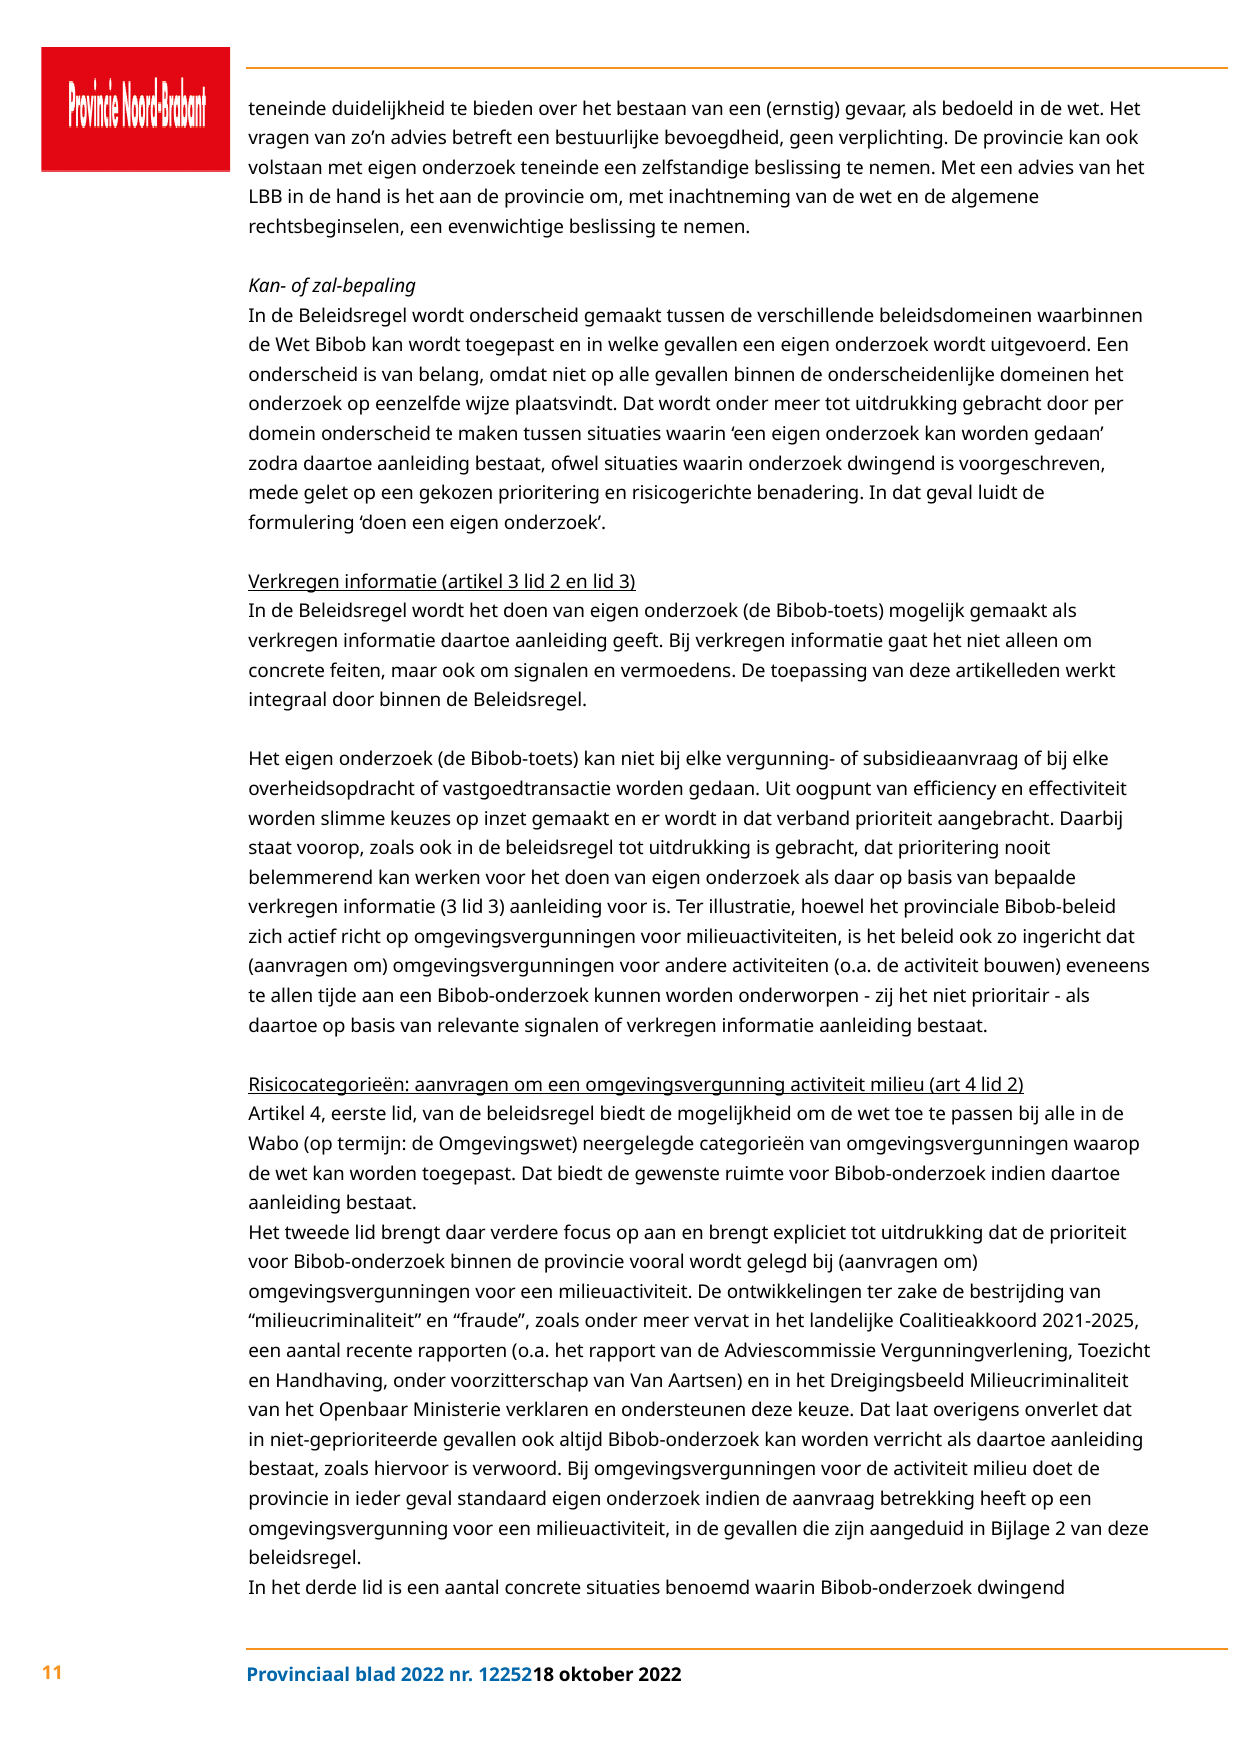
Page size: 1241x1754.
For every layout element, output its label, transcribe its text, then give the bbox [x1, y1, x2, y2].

text Risicocategorieën: aanvragen om een omgevingsvergunning activiteit milieu (art 4 lid 2) [248, 1071, 1152, 1097]
text Het tweede lid brengt daar verdere focus op aan en brengt expliciet tot uitdrukking dat de prioriteit voor Bibob-onderzoek binnen de provincie vooral wordt gelegd bij (aanvragen om) omgevingsvergunningen voor een milieuactiviteit. De ontwikkelingen ter zake de bestrijding van “milieucriminaliteit” en “fraude”, zoals onder meer vervat in het landelijke Coalitieakkoord 2021-2025, een aantal recente rapporten (o.a. het rapport van de Adviescommissie Vergunningverlening, Toezicht en Handhaving, onder voorzitterschap van Van Aartsen) en in het Dreigingsbeeld Milieucriminaliteit van het Openbaar Ministerie verklaren en ondersteunen deze keuze. Dat laat overigens onverlet dat in niet-geprioriteerde gevallen ook altijd Bibob-onderzoek kan worden verricht als daartoe aanleiding bestaat, zoals hiervoor is verwoord. Bij omgevingsvergunningen voor de activiteit milieu doet de provincie in ieder geval standaard eigen onderzoek indien de aanvraag betrekking heeft op een omgevingsvergunning voor een milieuactiviteit, in de gevallen die zijn aangeduid in Bijlage 2 van deze beleidsregel. [248, 1219, 1152, 1570]
text Verkregen informatie (artikel 3 lid 2 en lid 3) [248, 568, 1152, 594]
picture [41, 47, 231, 172]
text teneinde duidelijkheid te bieden over het bestaan van een (ernstig) gevaar, als bedoeld in de wet. Het vragen van zo’n advies betreft een bestuurlijke bevoegdheid, geen verplichting. De provincie kan ook volstaan met eigen onderzoek teneinde een zelfstandige beslissing te nemen. Met een advies van het LBB in de hand is het aan de provincie om, met inachtneming van de wet en de algemene rechtsbeginselen, een evenwichtige beslissing te nemen. [248, 95, 1152, 239]
text In de Beleidsregel wordt onderscheid gemaakt tussen de verschillende beleidsdomeinen waarbinnen de Wet Bibob kan wordt toegepast en in welke gevallen een eigen onderzoek wordt uitgevoerd. Een onderscheid is van belang, omdat niet op alle gevallen binnen de onderscheidenlijke domeinen het onderzoek op eenzelfde wijze plaatsvindt. Dat wordt onder meer tot uitdrukking gebracht door per domein onderscheid te maken tussen situaties waarin ‘een eigen onderzoek kan worden gedaan’ zodra daartoe aanleiding bestaat, ofwel situaties waarin onderzoek dwingend is voorgeschreven, mede gelet op een gekozen prioritering en risicogerichte benadering. In dat geval luidt de formulering ‘doen een eigen onderzoek’. [248, 302, 1152, 535]
text Kan- of zal-bepaling [248, 272, 1152, 298]
text In het derde lid is een aantal concrete situaties benoemd waarin Bibob-onderzoek dwingend [248, 1574, 1152, 1600]
text Artikel 4, eerste lid, van de beleidsregel biedt de mogelijkheid om de wet toe te passen bij alle in de Wabo (op termijn: de Omgevingswet) neergelegde categorieën van omgevingsvergunningen waarop de wet kan worden toegepast. Dat biedt de gewenste ruimte voor Bibob-onderzoek indien daartoe aanleiding bestaat. [248, 1101, 1152, 1215]
text In de Beleidsregel wordt het doen van eigen onderzoek (de Bibob-toets) mogelijk gemaakt als verkregen informatie daartoe aanleiding geeft. Bij verkregen informatie gaat het niet alleen om concrete feiten, maar ook om signalen en vermoedens. De toepassing van deze artikelleden werkt integraal door binnen de Beleidsregel. [248, 598, 1152, 712]
text Het eigen onderzoek (de Bibob-toets) kan niet bij elke vergunning- of subsidieaanvraag of bij elke overheidsopdracht of vastgoedtransactie worden gedaan. Uit oogpunt van efficiency en effectiviteit worden slimme keuzes op inzet gemaakt en er wordt in dat verband prioriteit aangebracht. Daarbij staat voorop, zoals ook in de beleidsregel tot uitdrukking is gebracht, dat prioritering nooit belemmerend kan werken voor het doen van eigen onderzoek als daar op basis van bepaalde verkregen informatie (3 lid 3) aanleiding voor is. Ter illustratie, hoewel het provinciale Bibob-beleid zich actief richt op omgevingsvergunningen voor milieuactiviteiten, is het beleid ook zo ingericht dat (aanvragen om) omgevingsvergunningen voor andere activiteiten (o.a. de activiteit bouwen) eveneens te allen tijde aan een Bibob-onderzoek kunnen worden onderworpen - zij het niet prioritair - als daartoe op basis van relevante signalen of verkregen informatie aanleiding bestaat. [248, 746, 1152, 1038]
